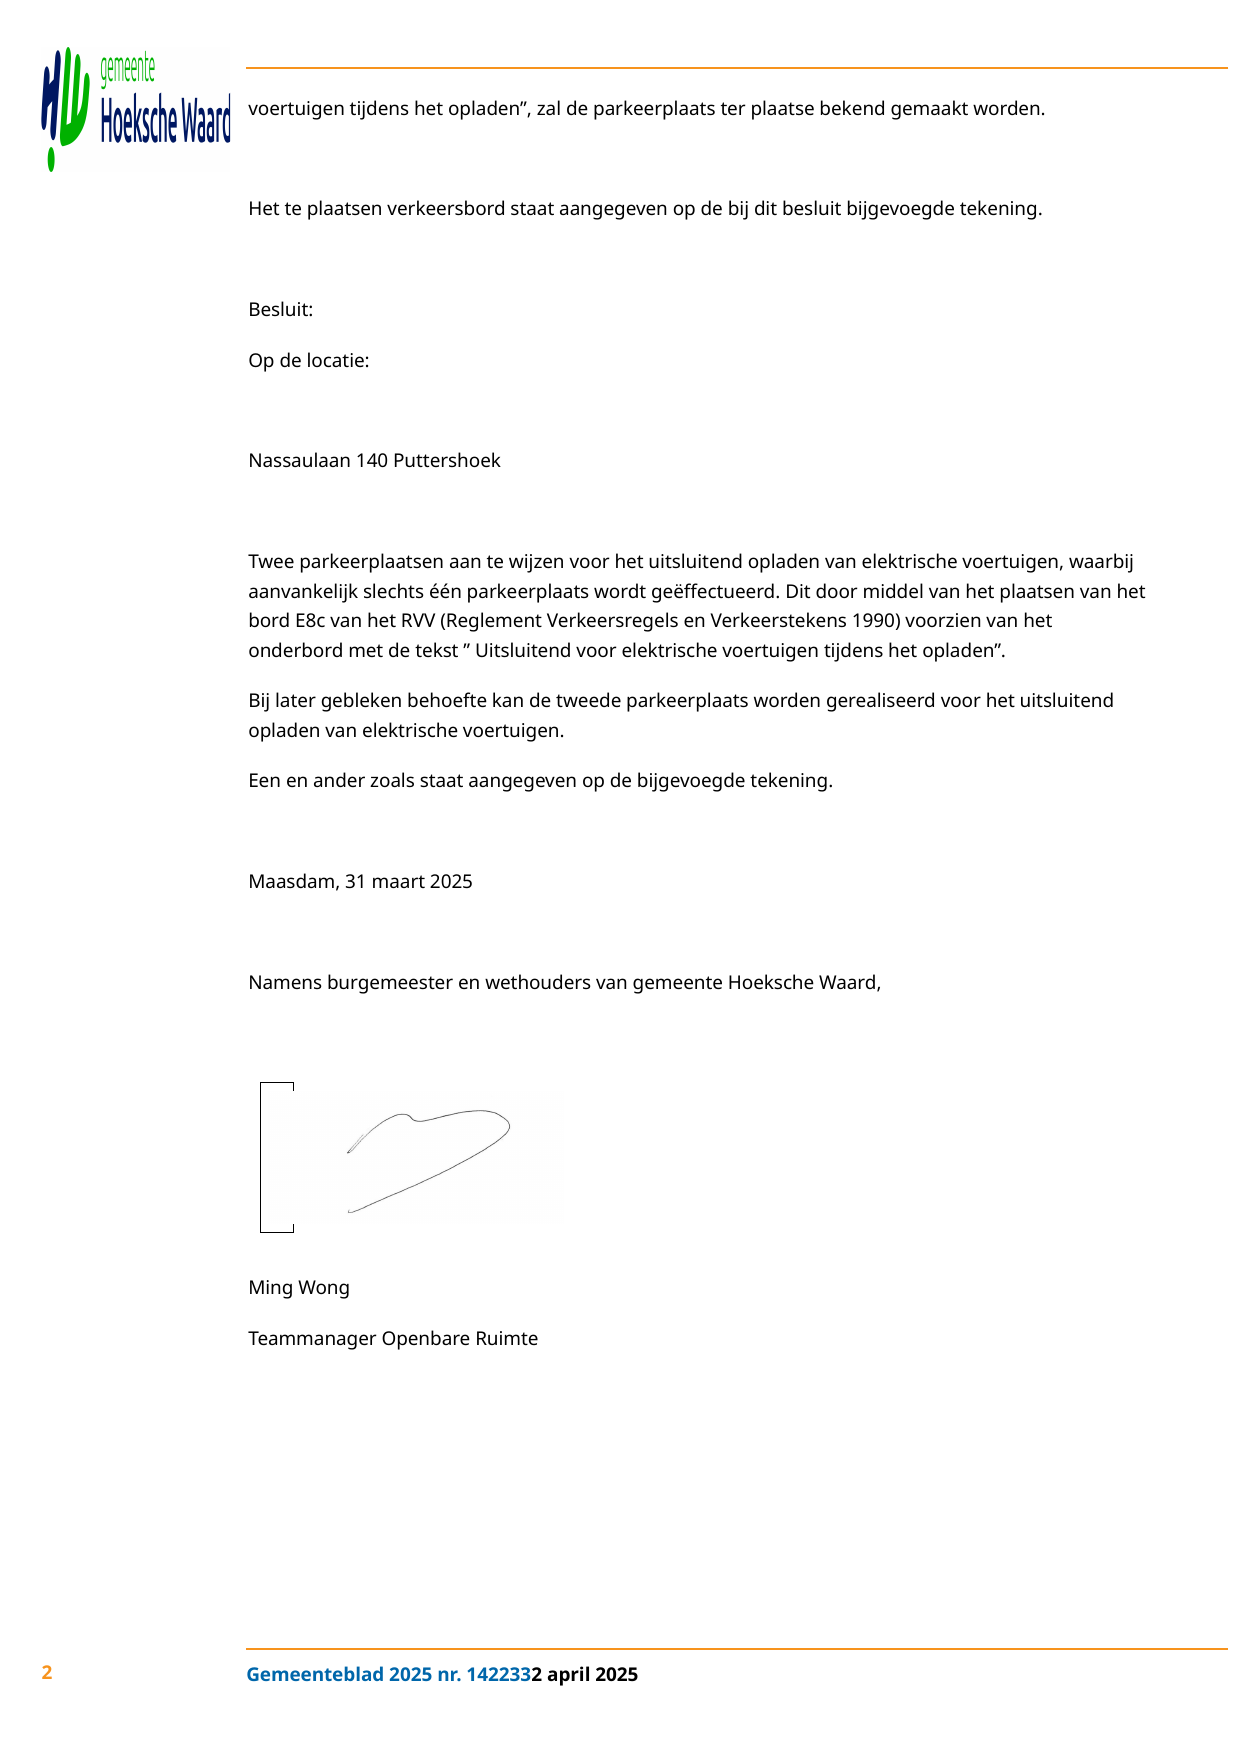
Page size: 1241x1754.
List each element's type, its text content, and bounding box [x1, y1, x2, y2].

text voertuigen tijdens het opladen”, zal de parkeerplaats ter plaatse bekend gemaakt worden. [248, 95, 1152, 121]
text Op de locatie: [248, 347, 1152, 373]
picture [268, 1091, 565, 1224]
text Maasdam, 31 maart 2025 [248, 868, 1152, 894]
text Bij later gebleken behoefte kan de tweede parkeerplaats worden gerealiseerd voor het uitsluitend opladen van elektrische voertuigen. [248, 688, 1152, 743]
text Besluit: [248, 296, 1152, 322]
text Nassaulaan 140 Puttershoek [248, 448, 1152, 473]
text Een en ander zoals staat aangegeven op de bijgevoegde tekening. [248, 768, 1152, 793]
text Teammanager Openbare Ruimte [248, 1325, 1152, 1351]
text Ming Wong [248, 1274, 1152, 1300]
text Namens burgemeester en wethouders van gemeente Hoeksche Waard, [248, 969, 1152, 995]
picture [41, 47, 231, 172]
text Twee parkeerplaatsen aan te wijzen voor het uitsluitend opladen van elektrische voertuigen, waarbij aanvankelijk slechts één parkeerplaats wordt geëffectueerd. Dit door middel van het plaatsen van het bord E8c van het RVV (Reglement Verkeersregels en Verkeerstekens 1990) voorzien van het onderbord met de tekst ” Uitsluitend voor elektrische voertuigen tijdens het opladen”. [248, 548, 1152, 663]
text Het te plaatsen verkeersbord staat aangegeven op de bij dit besluit bijgevoegde tekening. [248, 196, 1152, 221]
